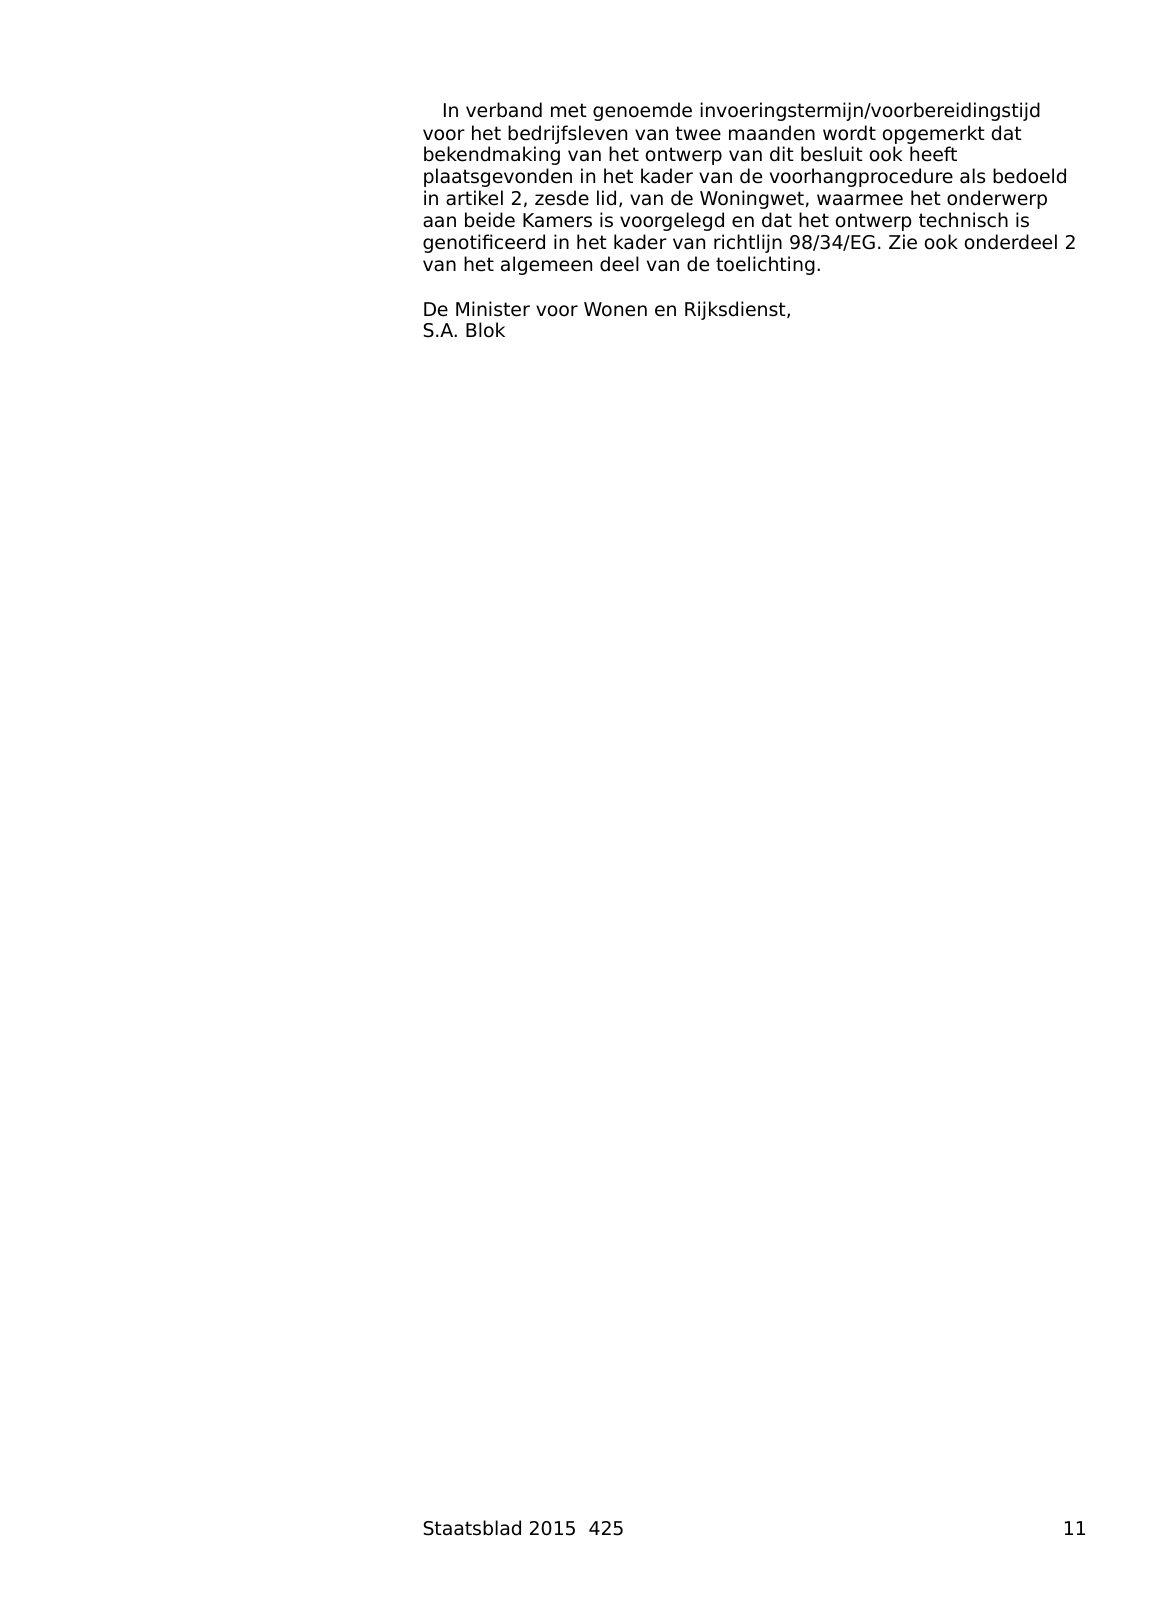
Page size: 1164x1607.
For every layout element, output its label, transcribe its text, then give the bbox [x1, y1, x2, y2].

text In verband met genoemde invoeringstermijn/voorbereidingstijd voor het bedrijfsleven van twee maanden wordt opgemerkt dat bekendmaking van het ontwerp van dit besluit ook heeft plaatsgevonden in het kader van de voorhangprocedure als bedoeld in artikel 2, zesde lid, van de Woningwet, waarmee het onderwerp aan beide Kamers is voorgelegd en dat het ontwerp technisch is genotificeerd in het kader van richtlijn 98/34/EG. Zie ook onderdeel 2 van het algemeen deel van de toelichting. [422, 100, 1087, 276]
text De Minister voor Wonen en Rijksdienst, S.A. Blok [422, 298, 1087, 342]
